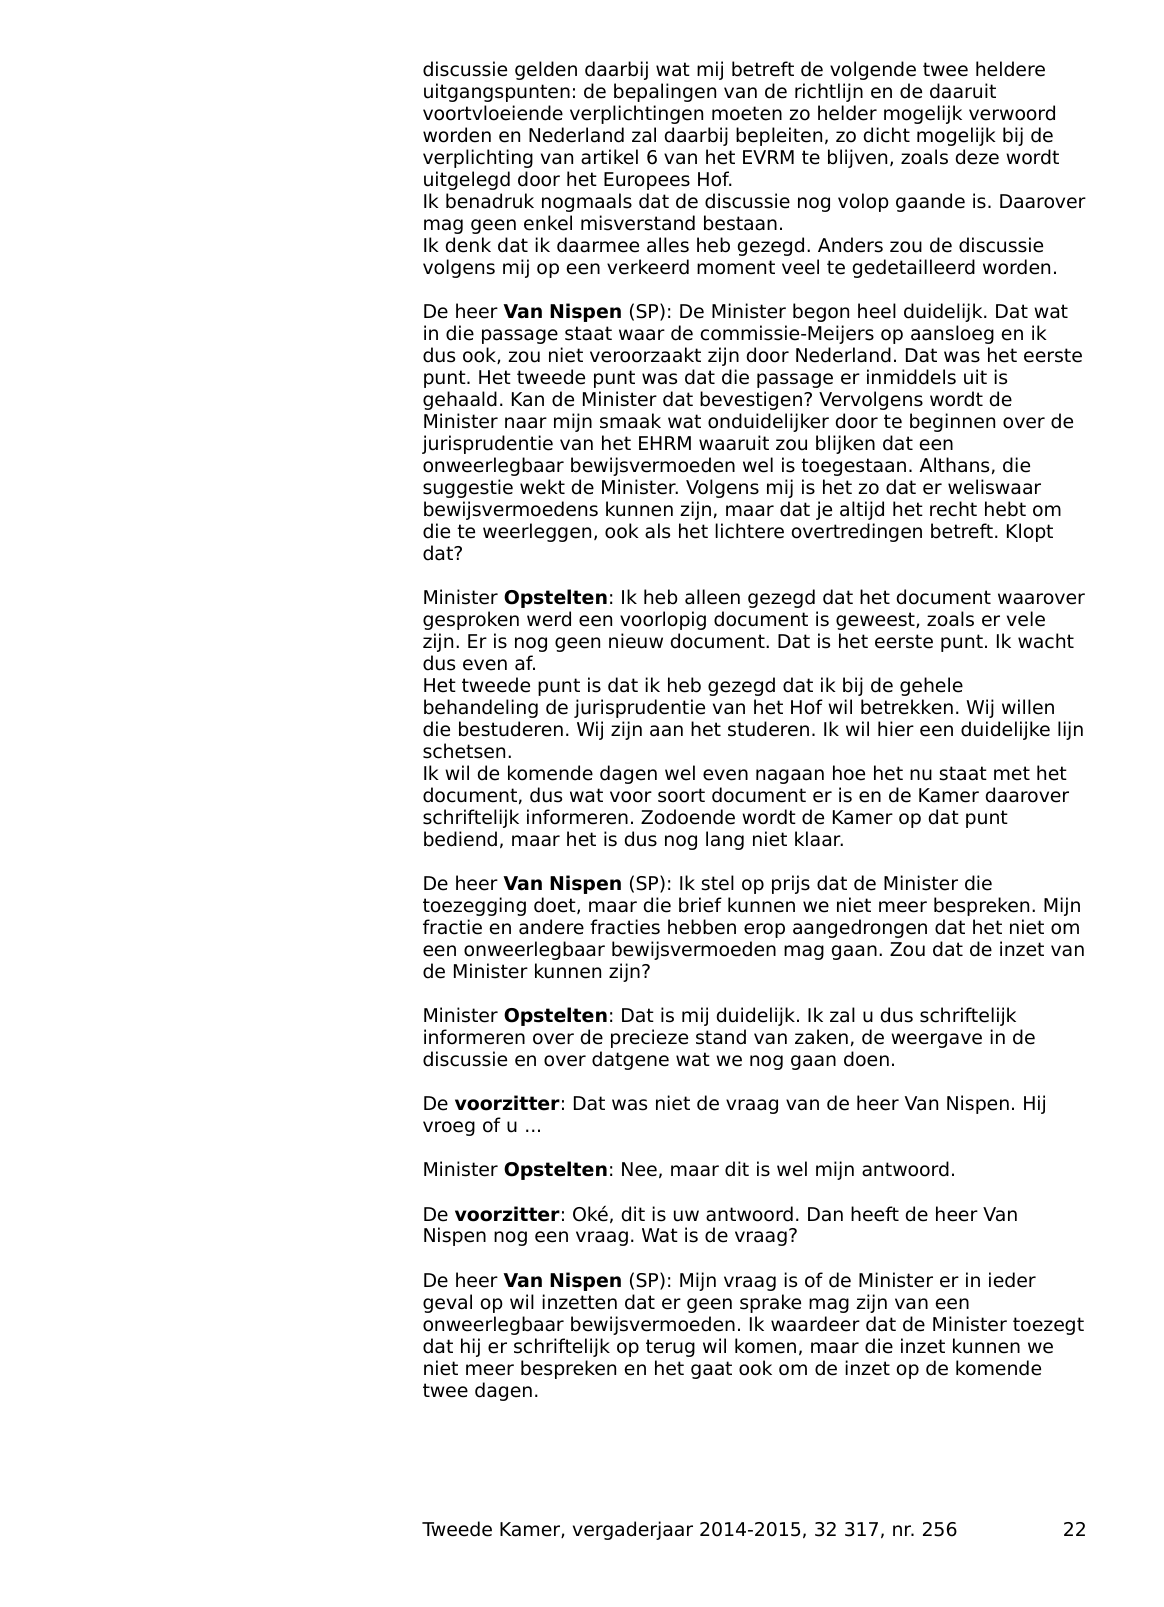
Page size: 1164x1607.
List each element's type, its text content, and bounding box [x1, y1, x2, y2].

text De voorzitter: Dat was niet de vraag van de heer Van Nispen. Hij vroeg of u ... [422, 1093, 1087, 1137]
text Ik benadruk nogmaals dat de discussie nog volop gaande is. Daarover mag geen enkel misverstand bestaan. [422, 191, 1087, 235]
text Minister Opstelten: Nee, maar dit is wel mijn antwoord. [422, 1159, 1087, 1181]
text Minister Opstelten: Dat is mij duidelijk. Ik zal u dus schriftelijk informeren over de precieze stand van zaken, de weergave in de discussie en over datgene wat we nog gaan doen. [422, 1005, 1087, 1071]
text Het tweede punt is dat ik heb gezegd dat ik bij de gehele behandeling de jurisprudentie van het Hof wil betrekken. Wij willen die bestuderen. Wij zijn aan het studeren. Ik wil hier een duidelijke lijn schetsen. [422, 675, 1087, 763]
text De heer Van Nispen (SP): Mijn vraag is of de Minister er in ieder geval op wil inzetten dat er geen sprake mag zijn van een onweerlegbaar bewijsvermoeden. Ik waardeer dat de Minister toezegt dat hij er schriftelijk op terug wil komen, maar die inzet kunnen we niet meer bespreken en het gaat ook om de inzet op de komende twee dagen. [422, 1269, 1087, 1401]
text Ik wil de komende dagen wel even nagaan hoe het nu staat met het document, dus wat voor soort document er is en de Kamer daarover schriftelijk informeren. Zodoende wordt de Kamer op dat punt bediend, maar het is dus nog lang niet klaar. [422, 763, 1087, 851]
text Ik denk dat ik daarmee alles heb gezegd. Anders zou de discussie volgens mij op een verkeerd moment veel te gedetailleerd worden. [422, 235, 1087, 279]
text De heer Van Nispen (SP): Ik stel op prijs dat de Minister die toezegging doet, maar die brief kunnen we niet meer bespreken. Mijn fractie en andere fracties hebben erop aangedrongen dat het niet om een onweerlegbaar bewijsvermoeden mag gaan. Zou dat de inzet van de Minister kunnen zijn? [422, 873, 1087, 983]
text De heer Van Nispen (SP): De Minister begon heel duidelijk. Dat wat in die passage staat waar de commissie-Meijers op aansloeg en ik dus ook, zou niet veroorzaakt zijn door Nederland. Dat was het eerste punt. Het tweede punt was dat die passage er inmiddels uit is gehaald. Kan de Minister dat bevestigen? Vervolgens wordt de Minister naar mijn smaak wat onduidelijker door te beginnen over de jurisprudentie van het EHRM waaruit zou blijken dat een onweerlegbaar bewijsvermoeden wel is toegestaan. Althans, die suggestie wekt de Minister. Volgens mij is het zo dat er weliswaar bewijsvermoedens kunnen zijn, maar dat je altijd het recht hebt om die te weerleggen, ook als het lichtere overtredingen betreft. Klopt dat? [422, 301, 1087, 565]
text De voorzitter: Oké, dit is uw antwoord. Dan heeft de heer Van Nispen nog een vraag. Wat is de vraag? [422, 1203, 1087, 1247]
text discussie gelden daarbij wat mij betreft de volgende twee heldere uitgangspunten: de bepalingen van de richtlijn en de daaruit voortvloeiende verplichtingen moeten zo helder mogelijk verwoord worden en Nederland zal daarbij bepleiten, zo dicht mogelijk bij de verplichting van artikel 6 van het EVRM te blijven, zoals deze wordt uitgelegd door het Europees Hof. [422, 59, 1087, 191]
text Minister Opstelten: Ik heb alleen gezegd dat het document waarover gesproken werd een voorlopig document is geweest, zoals er vele zijn. Er is nog geen nieuw document. Dat is het eerste punt. Ik wacht dus even af. [422, 587, 1087, 675]
